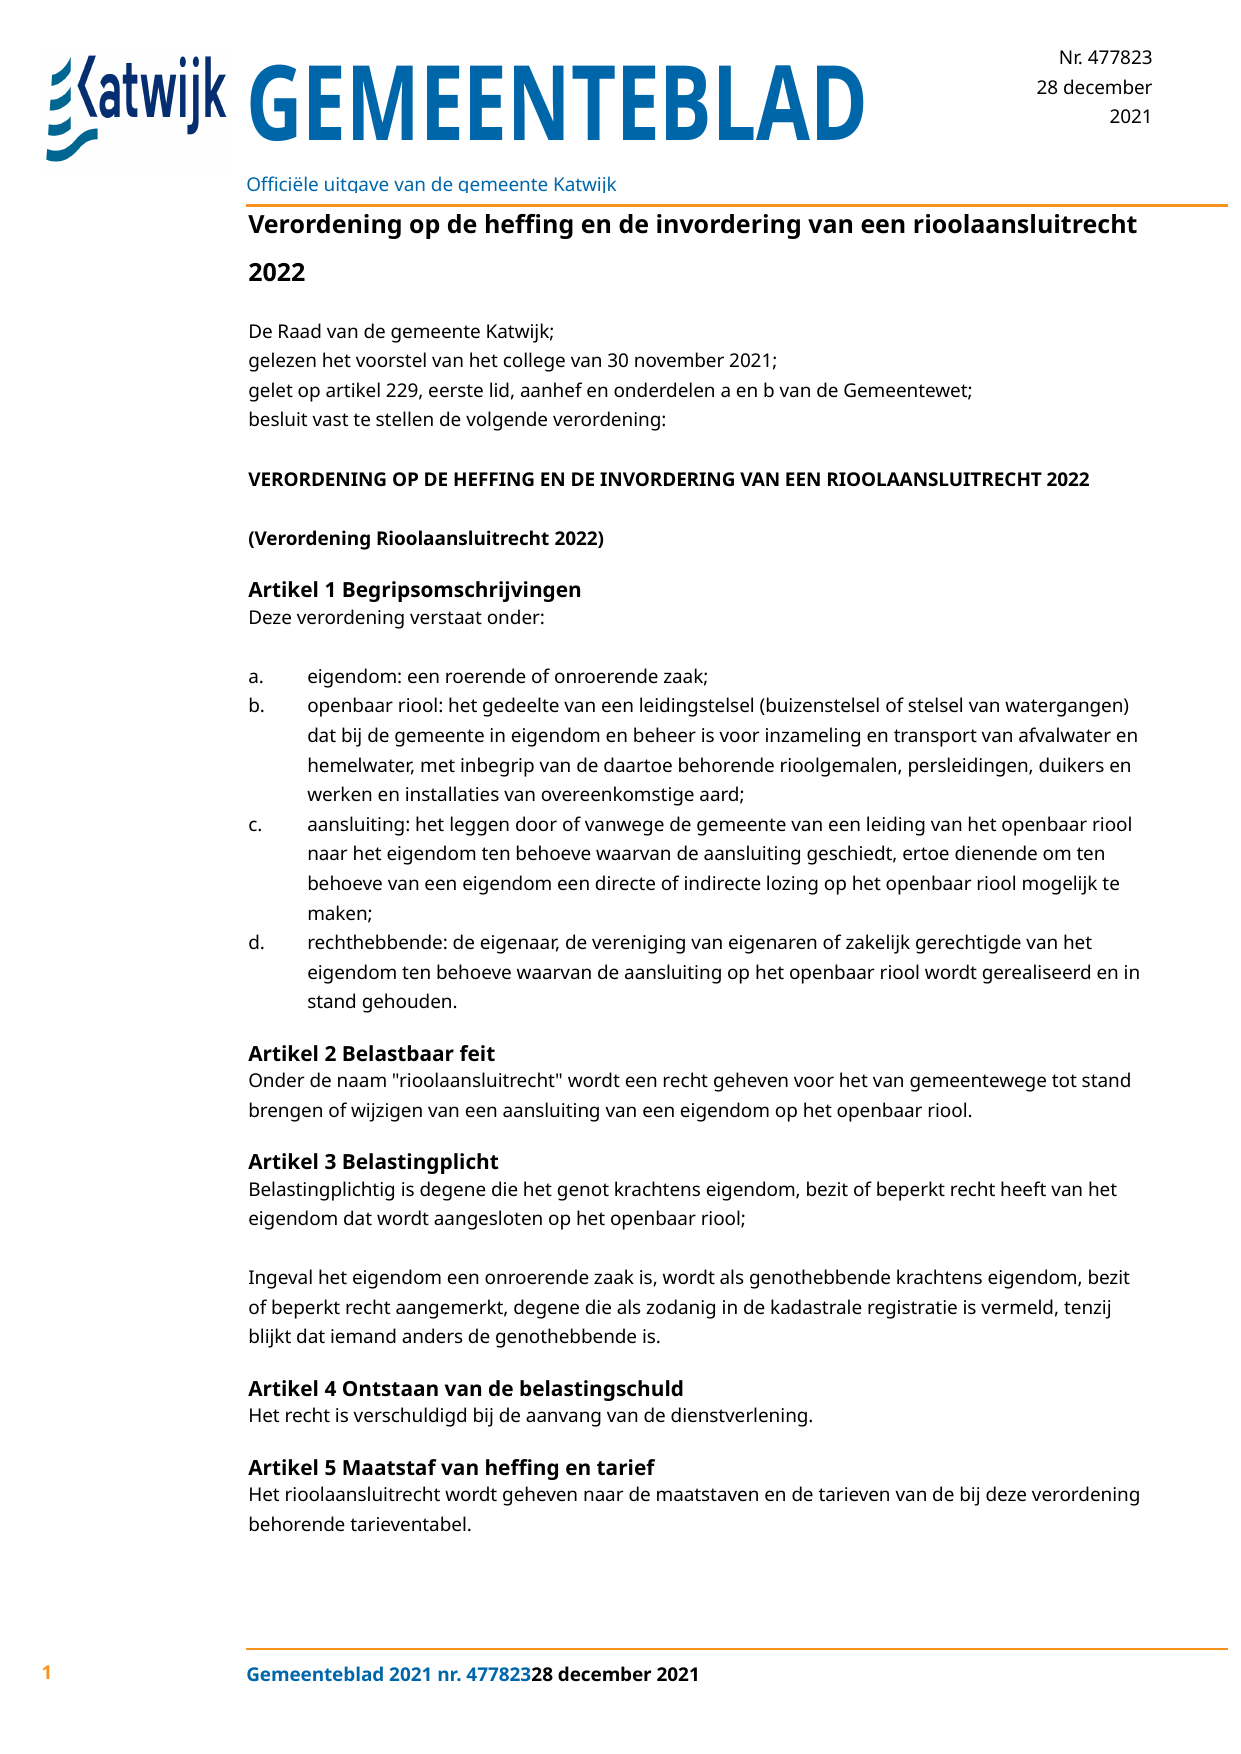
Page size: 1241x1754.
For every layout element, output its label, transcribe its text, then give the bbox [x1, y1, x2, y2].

text Verordening op de heffing en de invordering van een rioolaansluitrecht 2022 [248, 207, 1152, 288]
text (Verordening Rioolaansluitrecht 2022) [248, 525, 1152, 551]
text Artikel 5 Maatstaf van heffing en tarief [248, 1453, 1152, 1481]
list eigendom: een roerende of onroerende zaak; [248, 663, 1152, 689]
text gelet op artikel 229, eerste lid, aanhef en onderdelen a en b van de Gemeentewet; [248, 377, 1152, 403]
text besluit vast te stellen de volgende verordening: [248, 407, 1152, 432]
text Onder de naam "rioolaansluitrecht" wordt een recht geheven voor het van gemeentewege tot stand brengen of wijzigen van een aansluiting van een eigendom op het openbaar riool. [248, 1067, 1152, 1123]
list aansluiting: het leggen door of vanwege de gemeente van een leiding van het openbaar riool naar het eigendom ten behoeve waarvan de aansluiting geschiedt, ertoe dienende om ten behoeve van een eigendom een directe of indirecte lozing op het openbaar riool mogelijk te maken; [248, 811, 1152, 925]
text Het rioolaansluitrecht wordt geheven naar de maatstaven en de tarieven van de bij deze verordening behorende tarieventabel. [248, 1481, 1152, 1537]
text Artikel 2 Belastbaar feit [248, 1039, 1152, 1067]
text gelezen het voorstel van het college van 30 november 2021; [248, 347, 1152, 373]
text Artikel 1 Begripsomschrijvingen [248, 575, 1152, 604]
text Artikel 4 Ontstaan van de belastingschuld [248, 1374, 1152, 1402]
text Deze verordening verstaat onder: [248, 604, 1152, 629]
text Belastingplichtig is degene die het genot krachtens eigendom, bezit of beperkt recht heeft van het eigendom dat wordt aangesloten op het openbaar riool; [248, 1176, 1152, 1231]
text Het recht is verschuldigd bij de aanvang van de dienstverlening. [248, 1402, 1152, 1428]
picture [41, 47, 231, 172]
text VERORDENING OP DE HEFFING EN DE INVORDERING VAN EEN RIOOLAANSLUITRECHT 2022 [248, 466, 1152, 492]
list rechthebbende: de eigenaar, de vereniging van eigenaren of zakelijk gerechtigde van het eigendom ten behoeve waarvan de aansluiting op het openbaar riool wordt gerealiseerd en in stand gehouden. [248, 929, 1152, 1014]
text Artikel 3 Belastingplicht [248, 1147, 1152, 1176]
text Ingeval het eigendom een onroerende zaak is, wordt als genothebbende krachtens eigendom, bezit of beperkt recht aangemerkt, degene die als zodanig in de kadastrale registratie is vermeld, tenzij blijkt dat iemand anders de genothebbende is. [248, 1264, 1152, 1349]
text De Raad van de gemeente Katwijk; [248, 318, 1152, 344]
list openbaar riool: het gedeelte van een leidingstelsel (buizenstelsel of stelsel van watergangen) dat bij de gemeente in eigendom en beheer is voor inzameling en transport van afvalwater en hemelwater, met inbegrip van de daartoe behorende rioolgemalen, persleidingen, duikers en werken en installaties van overeenkomstige aard; [248, 693, 1152, 807]
